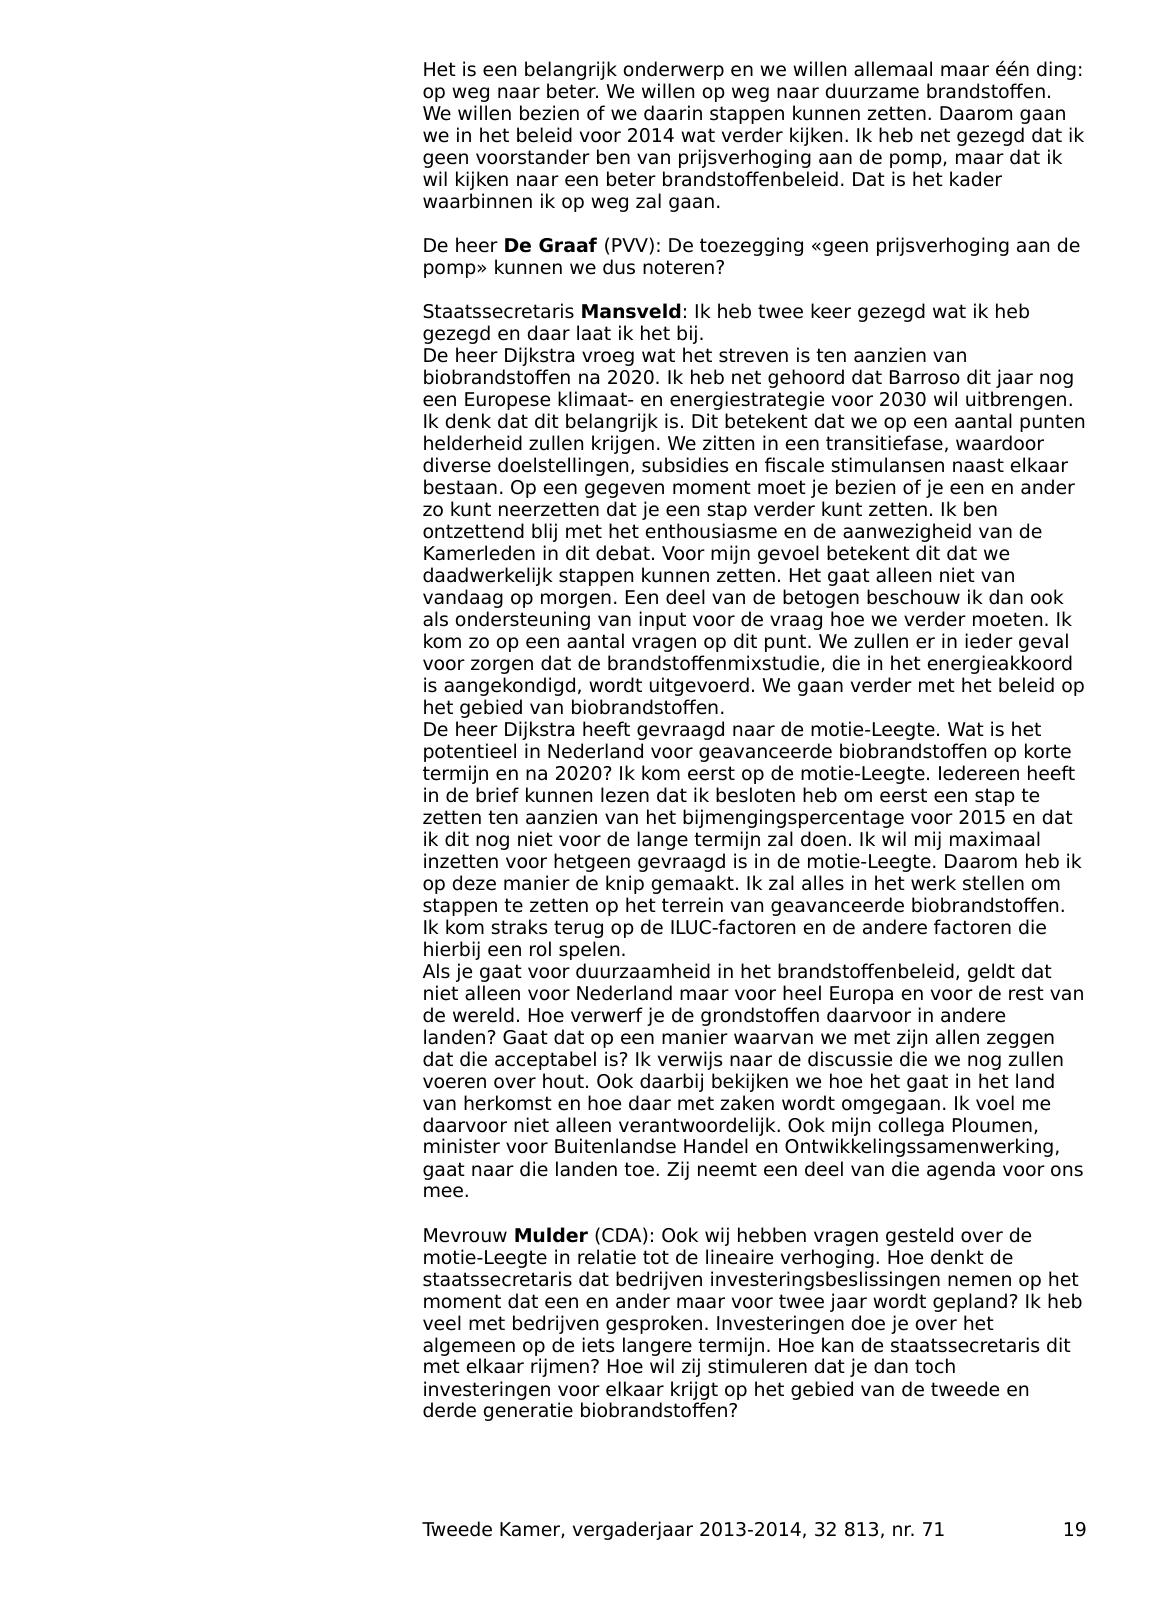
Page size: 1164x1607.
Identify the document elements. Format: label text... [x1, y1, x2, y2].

text De heer Dijkstra vroeg wat het streven is ten aanzien van biobrandstoffen na 2020. Ik heb net gehoord dat Barroso dit jaar nog een Europese klimaat- en energiestrategie voor 2030 wil uitbrengen. Ik denk dat dit belangrijk is. Dit betekent dat we op een aantal punten helderheid zullen krijgen. We zitten in een transitiefase, waardoor diverse doelstellingen, subsidies en fiscale stimulansen naast elkaar bestaan. Op een gegeven moment moet je bezien of je een en ander zo kunt neerzetten dat je een stap verder kunt zetten. Ik ben ontzettend blij met het enthousiasme en de aanwezigheid van de Kamerleden in dit debat. Voor mijn gevoel betekent dit dat we daadwerkelijk stappen kunnen zetten. Het gaat alleen niet van vandaag op morgen. Een deel van de betogen beschouw ik dan ook als ondersteuning van input voor de vraag hoe we verder moeten. Ik kom zo op een aantal vragen op dit punt. We zullen er in ieder geval voor zorgen dat de brandstoffenmixstudie, die in het energieakkoord is aangekondigd, wordt uitgevoerd. We gaan verder met het beleid op het gebied van biobrandstoffen. [422, 345, 1087, 719]
text Mevrouw Mulder (CDA): Ook wij hebben vragen gesteld over de motie-Leegte in relatie tot de lineaire verhoging. Hoe denkt de staatssecretaris dat bedrijven investeringsbeslissingen nemen op het moment dat een en ander maar voor twee jaar wordt gepland? Ik heb veel met bedrijven gesproken. Investeringen doe je over het algemeen op de iets langere termijn. Hoe kan de staatssecretaris dit met elkaar rijmen? Hoe wil zij stimuleren dat je dan toch investeringen voor elkaar krijgt op het gebied van de tweede en derde generatie biobrandstoffen? [422, 1224, 1087, 1422]
text Het is een belangrijk onderwerp en we willen allemaal maar één ding: op weg naar beter. We willen op weg naar duurzame brandstoffen. We willen bezien of we daarin stappen kunnen zetten. Daarom gaan we in het beleid voor 2014 wat verder kijken. Ik heb net gezegd dat ik geen voorstander ben van prijsverhoging aan de pomp, maar dat ik wil kijken naar een beter brandstoffenbeleid. Dat is het kader waarbinnen ik op weg zal gaan. [422, 59, 1087, 213]
text De heer Dijkstra heeft gevraagd naar de motie-Leegte. Wat is het potentieel in Nederland voor geavanceerde biobrandstoffen op korte termijn en na 2020? Ik kom eerst op de motie-Leegte. Iedereen heeft in de brief kunnen lezen dat ik besloten heb om eerst een stap te zetten ten aanzien van het bijmengingspercentage voor 2015 en dat ik dit nog niet voor de lange termijn zal doen. Ik wil mij maximaal inzetten voor hetgeen gevraagd is in de motie-Leegte. Daarom heb ik op deze manier de knip gemaakt. Ik zal alles in het werk stellen om stappen te zetten op het terrein van geavanceerde biobrandstoffen. Ik kom straks terug op de ILUC-factoren en de andere factoren die hierbij een rol spelen. [422, 719, 1087, 961]
text De heer De Graaf (PVV): De toezegging «geen prijsverhoging aan de pomp» kunnen we dus noteren? [422, 235, 1087, 279]
text Staatssecretaris Mansveld: Ik heb twee keer gezegd wat ik heb gezegd en daar laat ik het bij. [422, 301, 1087, 345]
text Als je gaat voor duurzaamheid in het brandstoffenbeleid, geldt dat niet alleen voor Nederland maar voor heel Europa en voor de rest van de wereld. Hoe verwerf je de grondstoffen daarvoor in andere landen? Gaat dat op een manier waarvan we met zijn allen zeggen dat die acceptabel is? Ik verwijs naar de discussie die we nog zullen voeren over hout. Ook daarbij bekijken we hoe het gaat in het land van herkomst en hoe daar met zaken wordt omgegaan. Ik voel me daarvoor niet alleen verantwoordelijk. Ook mijn collega Ploumen, minister voor Buitenlandse Handel en Ontwikkelingssamenwerking, gaat naar die landen toe. Zij neemt een deel van die agenda voor ons mee. [422, 961, 1087, 1202]
